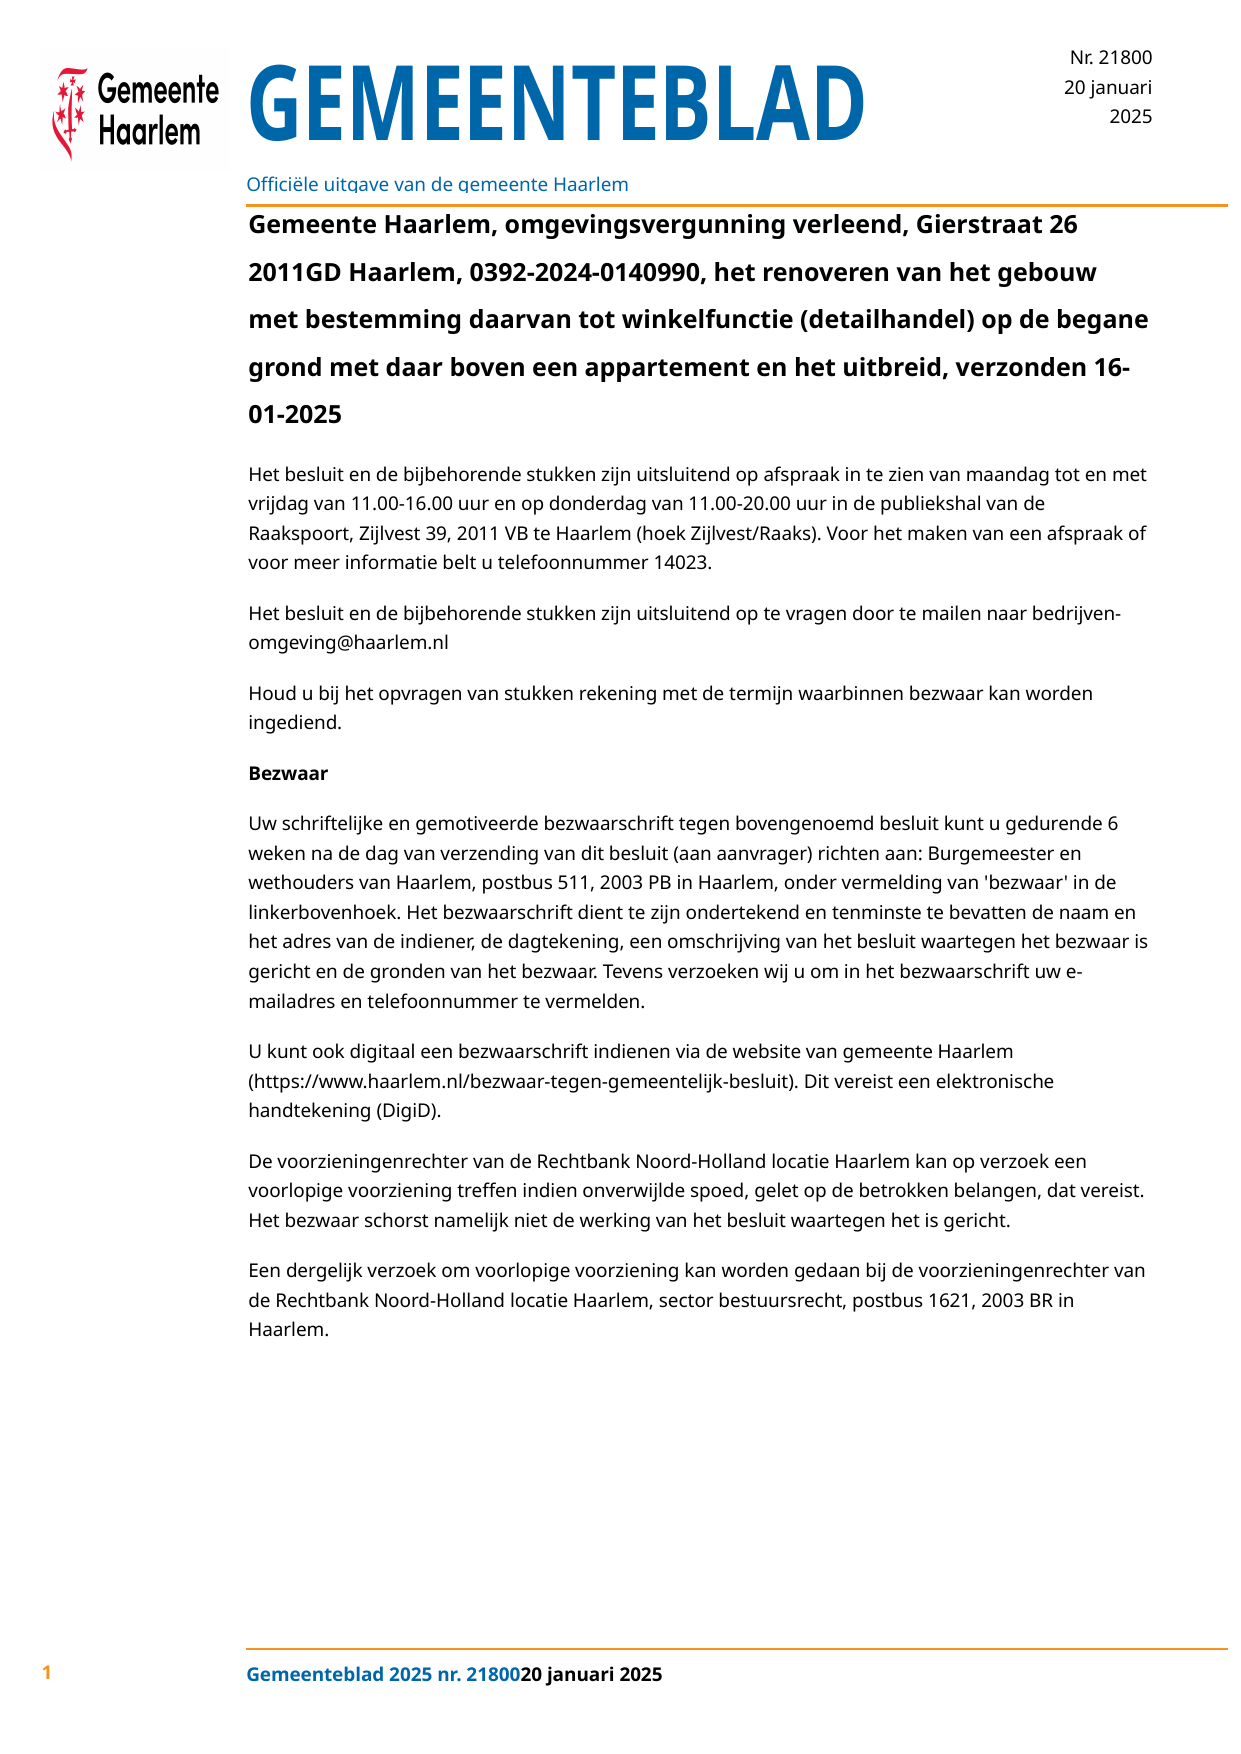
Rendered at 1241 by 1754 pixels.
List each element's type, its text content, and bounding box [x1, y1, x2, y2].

picture [41, 47, 231, 172]
text Het besluit en de bijbehorende stukken zijn uitsluitend op te vragen door te mailen naar bedrijven-omgeving@haarlem.nl [248, 600, 1152, 655]
text U kunt ook digitaal een bezwaarschrift indienen via de website van gemeente Haarlem (https://www.haarlem.nl/bezwaar-tegen-gemeentelijk-besluit). Dit vereist een elektronische handtekening (DigiD). [248, 1038, 1152, 1123]
text Een dergelijk verzoek om voorlopige voorziening kan worden gedaan bij de voorzieningenrechter van de Rechtbank Noord-Holland locatie Haarlem, sector bestuursrecht, postbus 1621, 2003 BR in Haarlem. [248, 1257, 1152, 1342]
text Het besluit en de bijbehorende stukken zijn uitsluitend op afspraak in te zien van maandag tot en met vrijdag van 11.00-16.00 uur en op donderdag van 11.00-20.00 uur in de publiekshal van de Raakspoort, Zijlvest 39, 2011 VB te Haarlem (hoek Zijlvest/Raaks). Voor het maken van een afspraak of voor meer informatie belt u telefoonnummer 14023. [248, 461, 1152, 575]
text Bezwaar [248, 760, 1152, 786]
text Uw schriftelijke en gemotiveerde bezwaarschrift tegen bovengenoemd besluit kunt u gedurende 6 weken na de dag van verzending van dit besluit (aan aanvrager) richten aan: Burgemeester en wethouders van Haarlem, postbus 511, 2003 PB in Haarlem, onder vermelding van 'bezwaar' in de linkerbovenhoek. Het bezwaarschrift dient te zijn ondertekend en tenminste te bevatten de naam en het adres van de indiener, de dagtekening, een omschrijving van het besluit waartegen het bezwaar is gericht en de gronden van het bezwaar. Tevens verzoeken wij u om in het bezwaarschrift uw e-mailadres en telefoonnummer te vermelden. [248, 810, 1152, 1013]
text Houd u bij het opvragen van stukken rekening met de termijn waarbinnen bezwaar kan worden ingediend. [248, 680, 1152, 735]
text Gemeente Haarlem, omgevingsvergunning verleend, Gierstraat 26 2011GD Haarlem, 0392-2024-0140990, het renoveren van het gebouw met bestemming daarvan tot winkelfunctie (detailhandel) op de begane grond met daar boven een appartement en het uitbreid, verzonden 16-01-2025 [248, 207, 1152, 431]
text De voorzieningenrechter van de Rechtbank Noord-Holland locatie Haarlem kan op verzoek een voorlopige voorziening treffen indien onverwijlde spoed, gelet op de betrokken belangen, dat vereist. Het bezwaar schorst namelijk niet de werking van het besluit waartegen het is gericht. [248, 1148, 1152, 1233]
